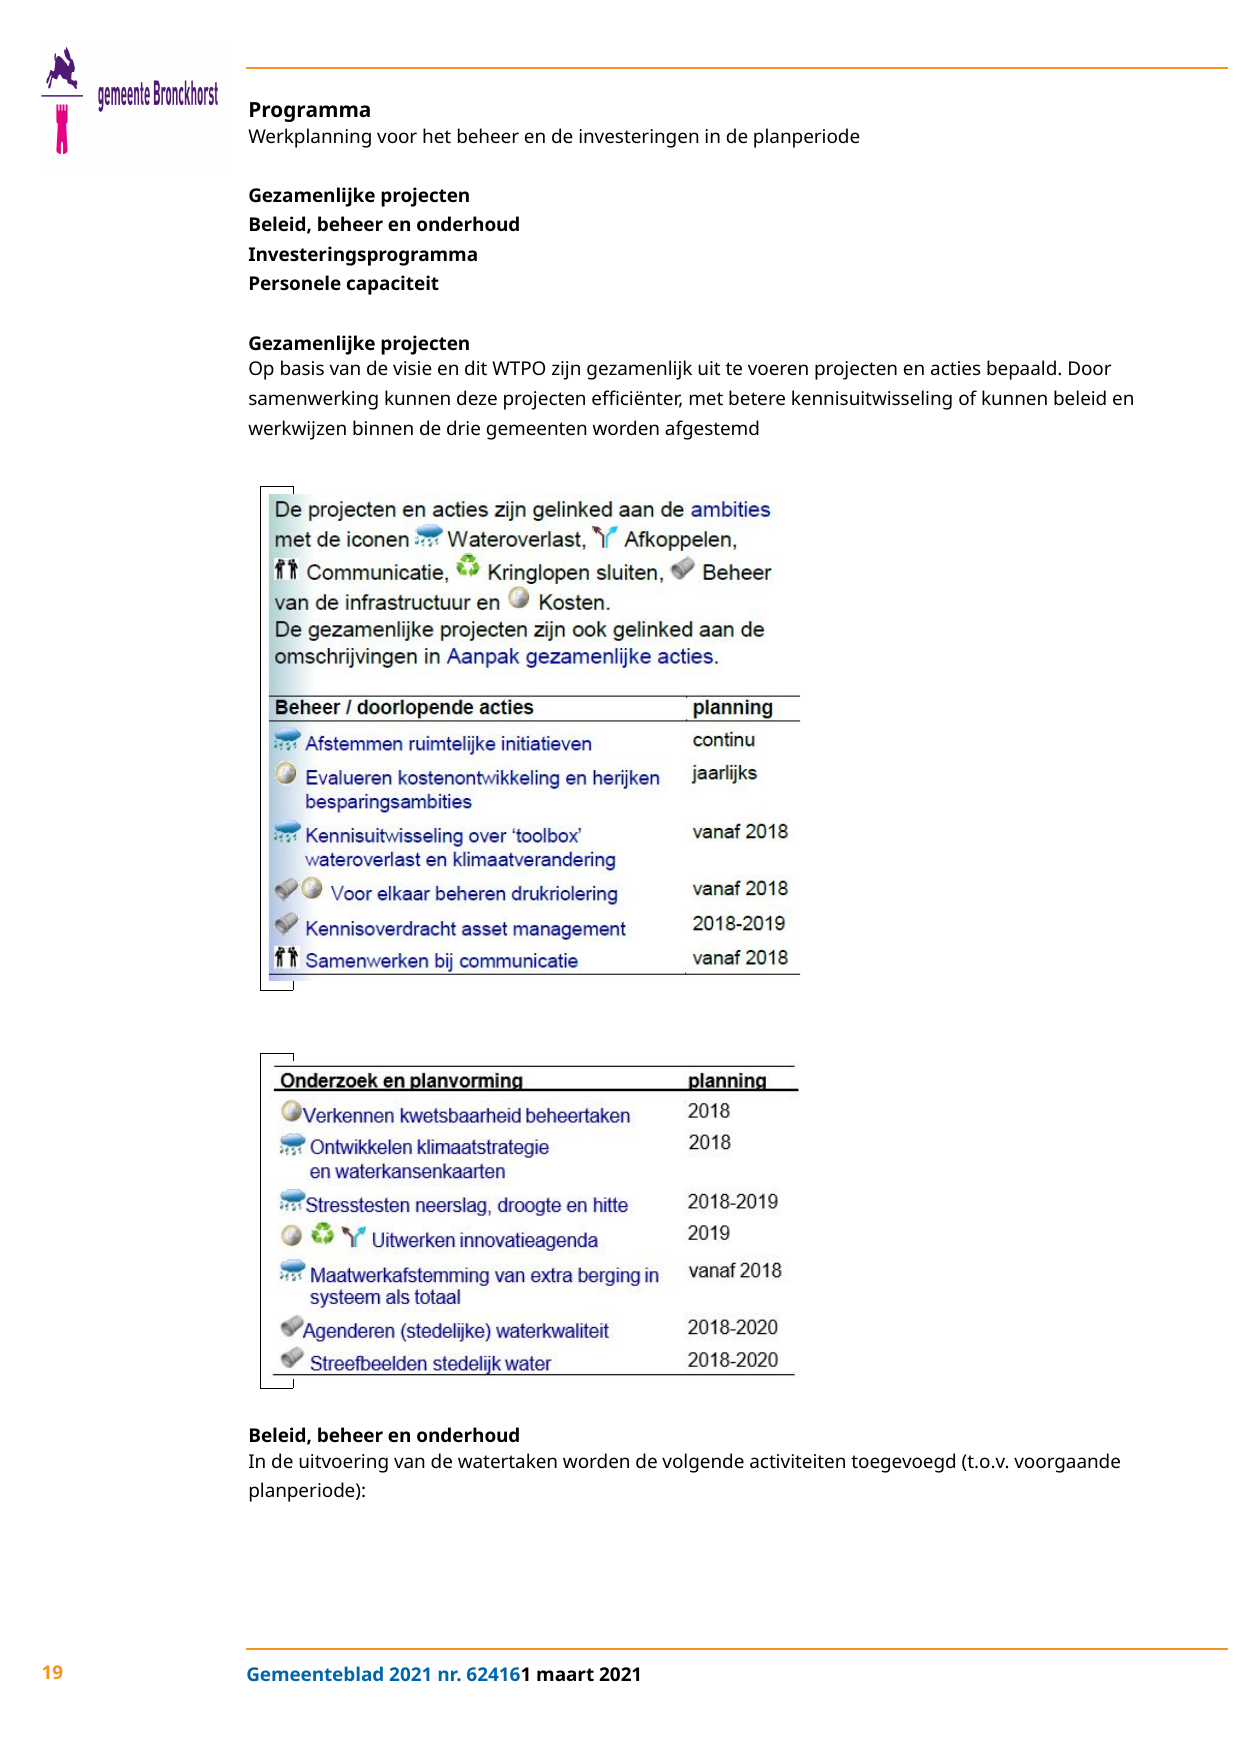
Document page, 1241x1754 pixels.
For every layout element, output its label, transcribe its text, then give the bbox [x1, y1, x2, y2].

text Gezamenlijke projecten [248, 330, 1152, 356]
text Beleid, beheer en onderhoud [248, 1422, 1152, 1448]
table_header Werkplanning voor het beheer en de investeringen in de planperiode [248, 123, 1152, 149]
text Beleid, beheer en onderhoud [248, 211, 1152, 237]
text In de uitvoering van de watertaken worden de volgende activiteiten toegevoegd (t.o.v. voorgaande planperiode): [248, 1448, 1152, 1503]
text Programma [248, 95, 1152, 123]
text Investeringsprogramma [248, 241, 1152, 267]
text Gezamenlijke projecten [248, 182, 1152, 208]
picture [268, 494, 801, 981]
text Personele capaciteit [248, 271, 1152, 296]
picture [41, 47, 231, 172]
picture [268, 1061, 801, 1379]
text Op basis van de visie en dit WTPO zijn gezamenlijk uit te voeren projecten en acties bepaald. Door samenwerking kunnen deze projecten efficiënter, met betere kennisuitwisseling of kunnen beleid en werkwijzen binnen de drie gemeenten worden afgestemd [248, 356, 1152, 440]
